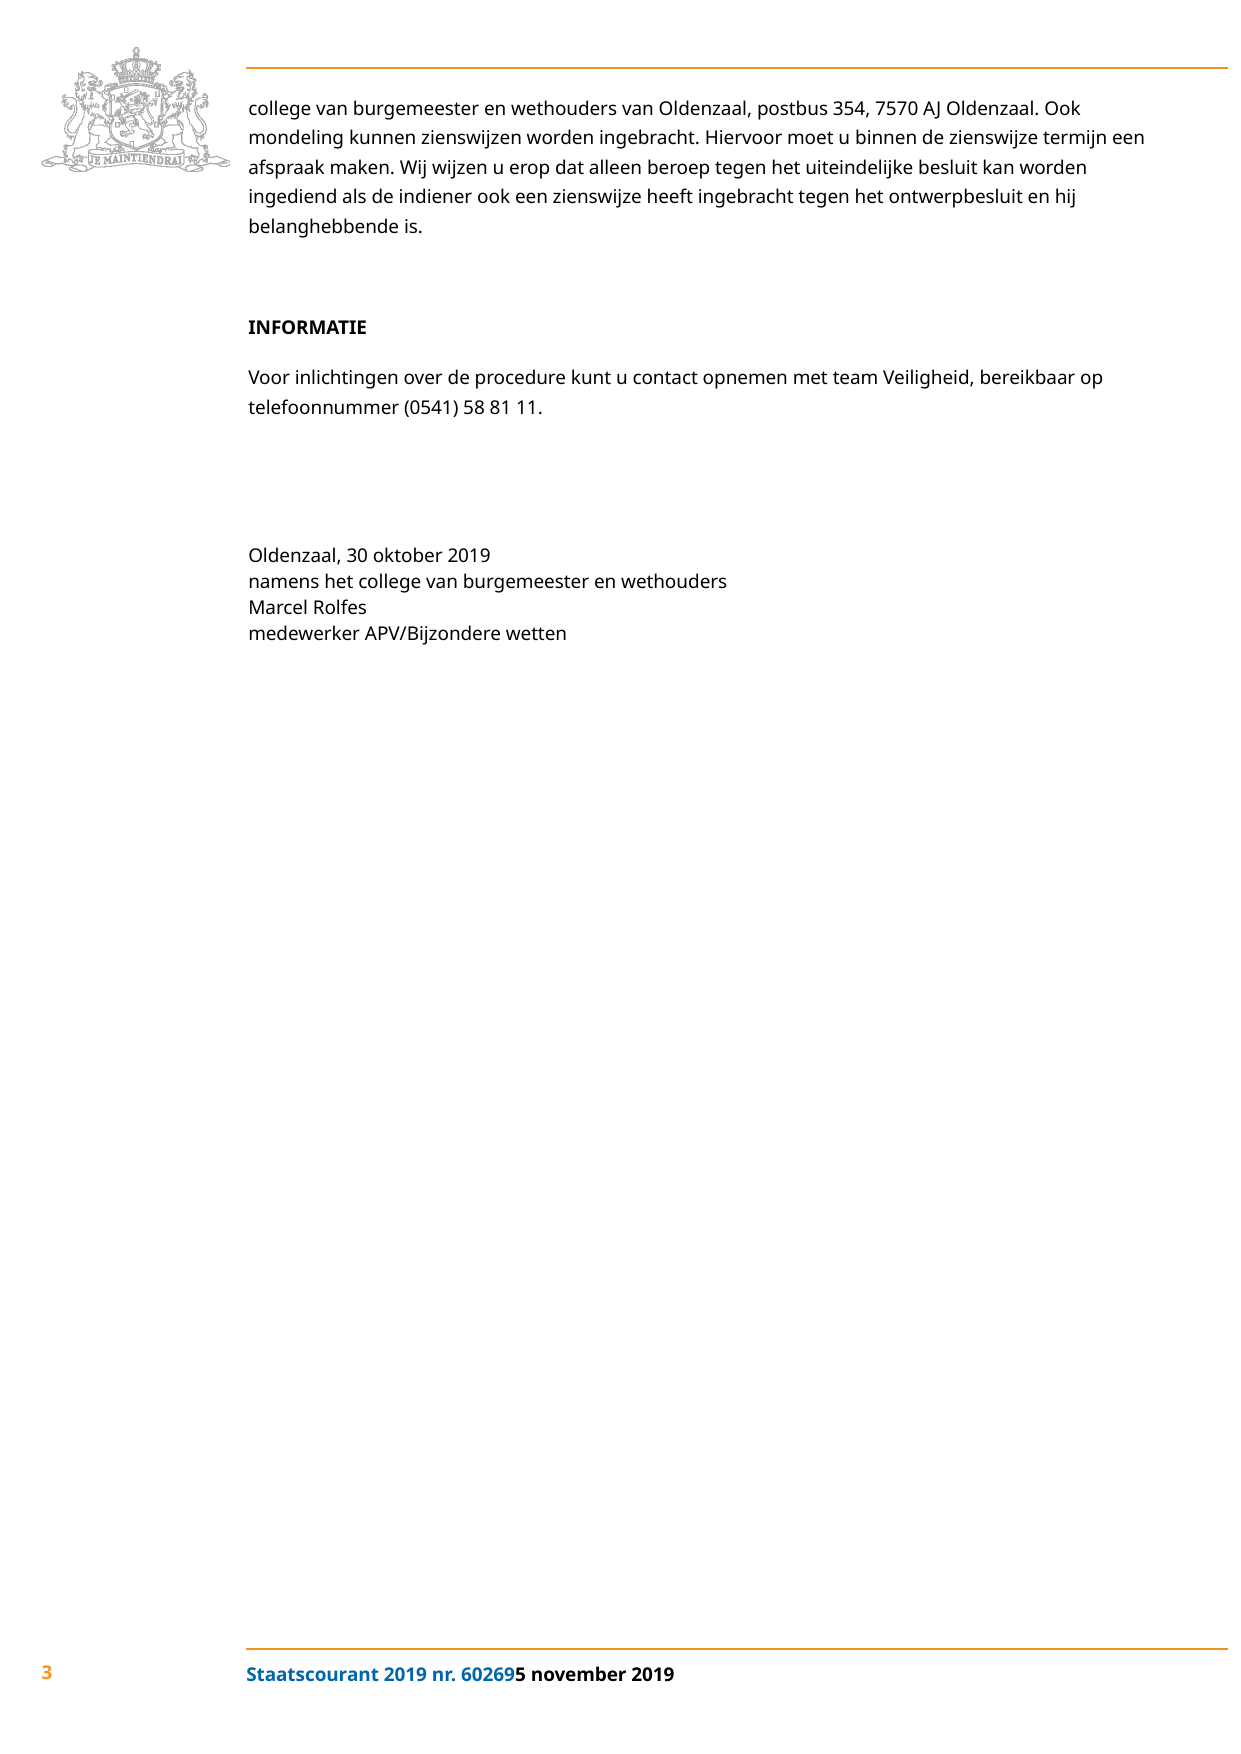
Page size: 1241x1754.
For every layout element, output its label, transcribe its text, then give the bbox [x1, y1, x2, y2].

text Marcel Rolfes [248, 594, 1152, 620]
text Voor inlichtingen over de procedure kunt u contact opnemen met team Veiligheid, bereikbaar op telefoonnummer (0541) 58 81 11. [248, 364, 1152, 420]
text medewerker APV/Bijzondere wetten [248, 620, 1152, 646]
text college van burgemeester en wethouders van Oldenzaal, postbus 354, 7570 AJ Oldenzaal. Ook mondeling kunnen zienswijzen worden ingebracht. Hiervoor moet u binnen de zienswijze termijn een afspraak maken. Wij wijzen u erop dat alleen beroep tegen het uiteindelijke besluit kan worden ingediend als de indiener ook een zienswijze heeft ingebracht tegen het ontwerpbesluit en hij belanghebbende is. [248, 95, 1152, 239]
picture [41, 47, 231, 172]
text namens het college van burgemeester en wethouders [248, 568, 1152, 594]
text INFORMATIE [248, 314, 1152, 340]
text Oldenzaal, 30 oktober 2019 [248, 543, 1152, 568]
